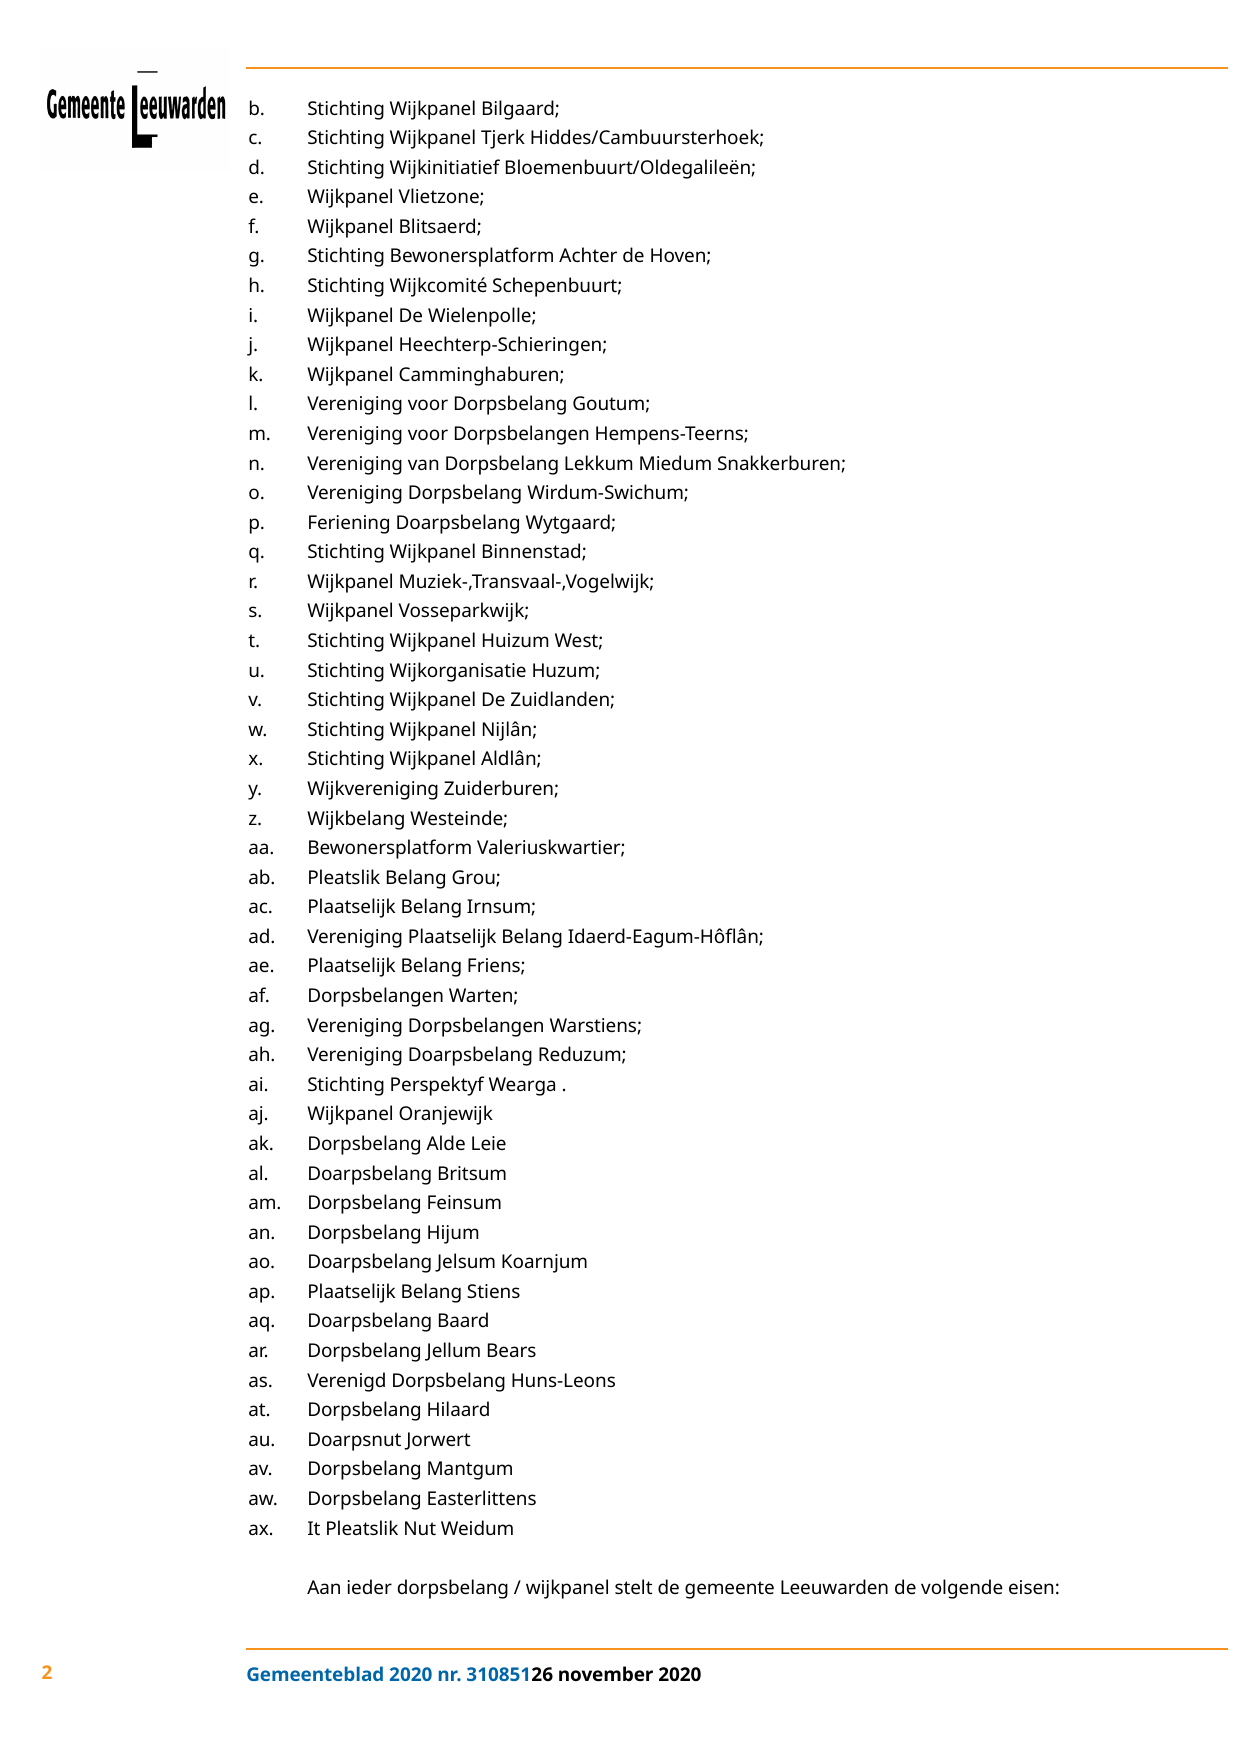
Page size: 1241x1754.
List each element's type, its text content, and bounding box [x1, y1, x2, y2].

list Verenigd Dorpsbelang Huns-Leons [248, 1367, 1152, 1393]
list Stichting Wijkpanel Tjerk Hiddes/Cambuursterhoek; [248, 124, 1152, 150]
list Stichting Wijkpanel De Zuidlanden; [248, 686, 1152, 712]
list Plaatselijk Belang Stiens [248, 1278, 1152, 1304]
list Dorpsbelang Easterlittens [248, 1485, 1152, 1511]
list Wijkvereniging Zuiderburen; [248, 775, 1152, 801]
picture [41, 47, 231, 172]
list Vereniging Dorpsbelang Wirdum-Swichum; [248, 479, 1152, 505]
list Plaatselijk Belang Friens; [248, 953, 1152, 978]
list Pleatslik Belang Grou; [248, 864, 1152, 890]
list Doarpsbelang Jelsum Koarnjum [248, 1248, 1152, 1274]
list Wijkpanel Oranjewijk [248, 1101, 1152, 1126]
list Dorpsbelang Mantgum [248, 1456, 1152, 1481]
list Feriening Doarpsbelang Wytgaard; [248, 509, 1152, 535]
list Vereniging Plaatselijk Belang Idaerd-Eagum-Hôflân; [248, 923, 1152, 949]
list Doarpsbelang Britsum [248, 1160, 1152, 1186]
list Wijkpanel De Wielenpolle; [248, 302, 1152, 328]
list Stichting Wijkinitiatief Bloemenbuurt/Oldegalileën; [248, 154, 1152, 180]
list Stichting Wijkcomité Schepenbuurt; [248, 272, 1152, 298]
list Vereniging Doarpsbelang Reduzum; [248, 1041, 1152, 1067]
list Stichting Wijkpanel Bilgaard; [248, 95, 1152, 121]
list Dorpsbelang Feinsum [248, 1189, 1152, 1215]
list Bewonersplatform Valeriuskwartier; [248, 834, 1152, 860]
list Dorpsbelang Alde Leie [248, 1130, 1152, 1156]
list Wijkpanel Vosseparkwijk; [248, 598, 1152, 623]
list Doarpsnut Jorwert [248, 1426, 1152, 1452]
list Wijkpanel Blitsaerd; [248, 213, 1152, 239]
list Vereniging voor Dorpsbelangen Hempens-Teerns; [248, 420, 1152, 446]
list Stichting Wijkpanel Binnenstad; [248, 538, 1152, 564]
list Stichting Bewonersplatform Achter de Hoven; [248, 243, 1152, 268]
list Stichting Wijkorganisatie Huzum; [248, 657, 1152, 683]
list Dorpsbelangen Warten; [248, 982, 1152, 1008]
list Stichting Wijkpanel Nijlân; [248, 716, 1152, 742]
list Wijkpanel Vlietzone; [248, 183, 1152, 209]
list Stichting Wijkpanel Aldlân; [248, 746, 1152, 771]
list Wijkpanel Muziek-,Transvaal-,Vogelwijk; [248, 568, 1152, 594]
list Dorpsbelang Jellum Bears [248, 1337, 1152, 1363]
list Wijkbelang Westeinde; [248, 805, 1152, 831]
list Doarpsbelang Baard [248, 1308, 1152, 1333]
list Dorpsbelang Hilaard [248, 1396, 1152, 1422]
list Dorpsbelang Hijum [248, 1219, 1152, 1245]
list Vereniging voor Dorpsbelang Goutum; [248, 391, 1152, 416]
list It Pleatslik Nut Weidum [248, 1515, 1152, 1541]
list Aan ieder dorpsbelang / wijkpanel stelt de gemeente Leeuwarden de volgende eisen: [248, 1574, 1152, 1600]
list Plaatselijk Belang Irnsum; [248, 893, 1152, 919]
list Wijkpanel Camminghaburen; [248, 361, 1152, 387]
list Stichting Perspektyf Wearga . [248, 1071, 1152, 1097]
list Vereniging Dorpsbelangen Warstiens; [248, 1012, 1152, 1038]
list Vereniging van Dorpsbelang Lekkum Miedum Snakkerburen; [248, 450, 1152, 476]
list Stichting Wijkpanel Huizum West; [248, 627, 1152, 653]
list Wijkpanel Heechterp-Schieringen; [248, 331, 1152, 357]
